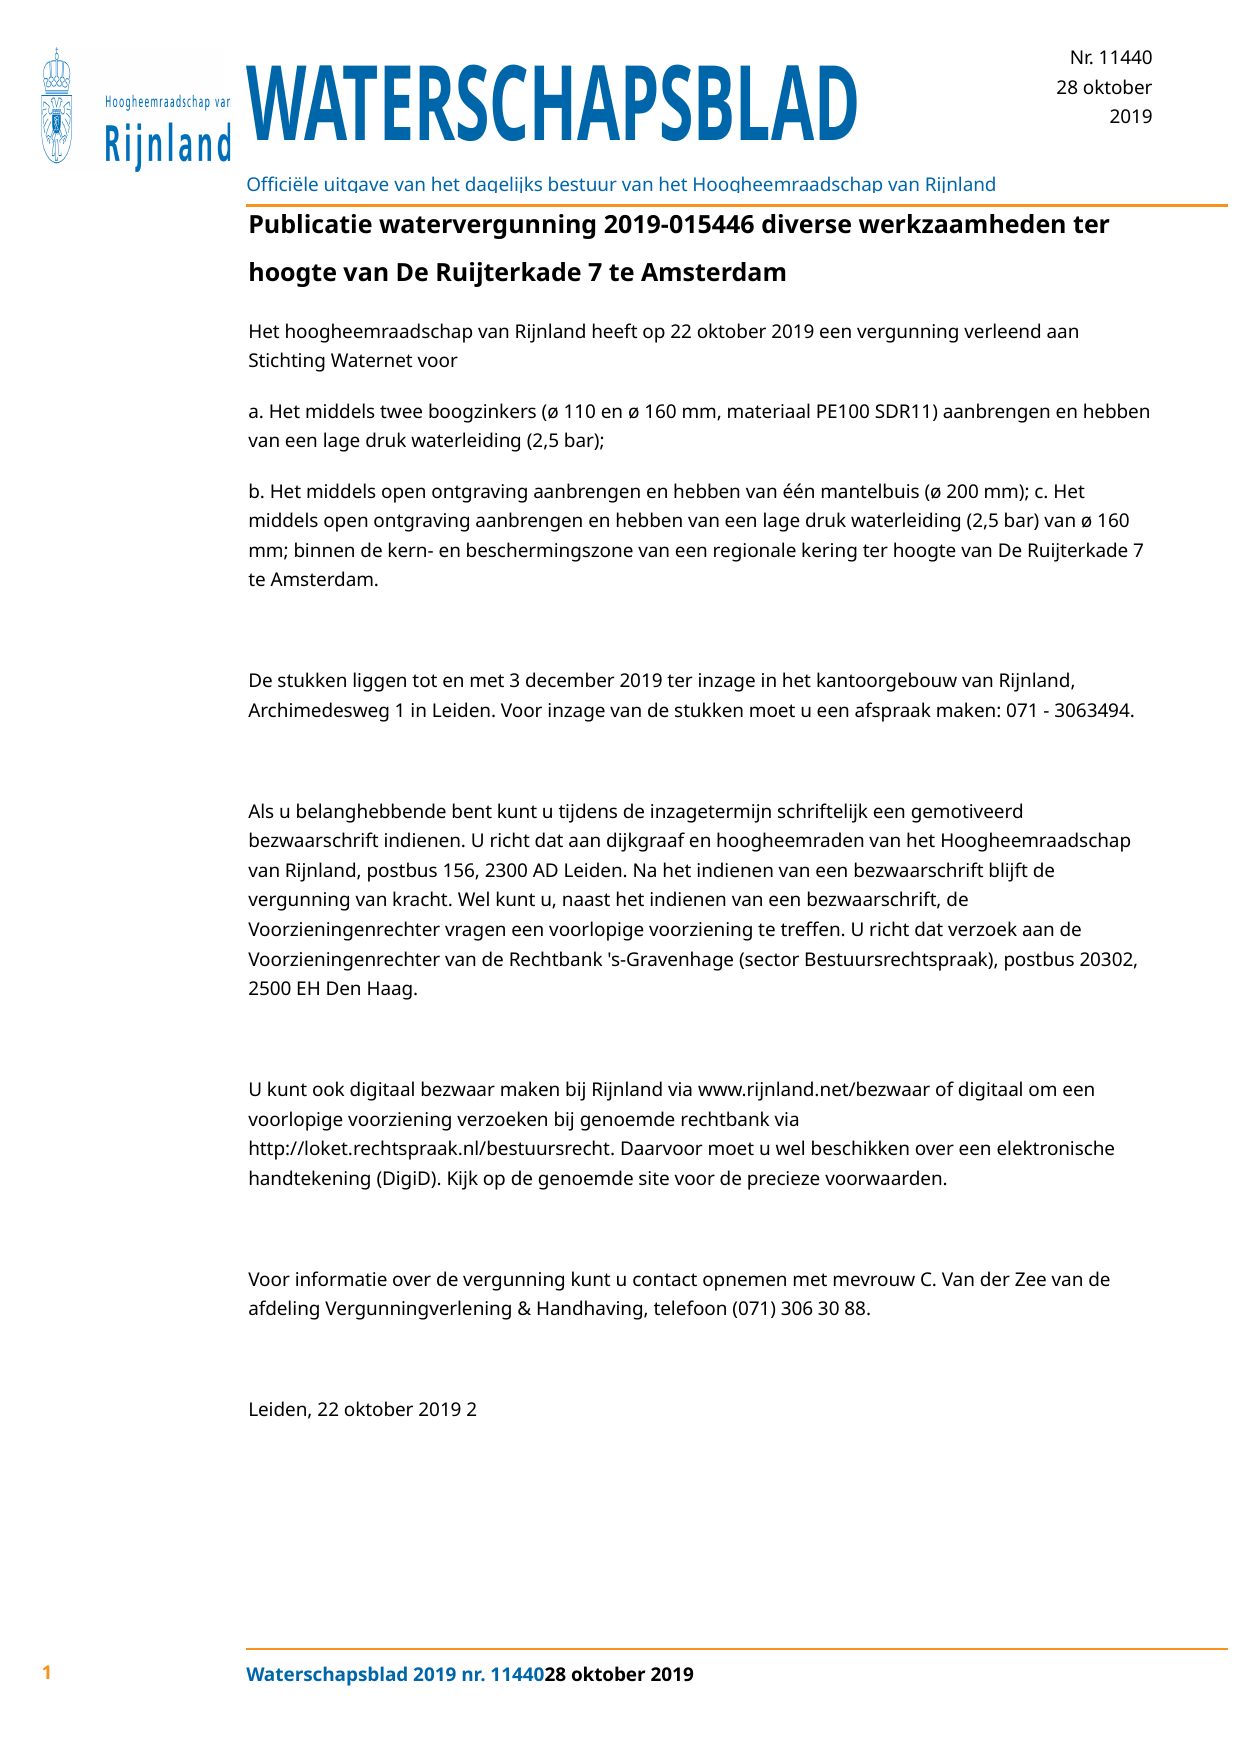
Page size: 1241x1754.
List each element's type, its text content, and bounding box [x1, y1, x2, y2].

text a. Het middels twee boogzinkers (ø 110 en ø 160 mm, materiaal PE100 SDR11) aanbrengen en hebben van een lage druk waterleiding (2,5 bar); [248, 398, 1152, 453]
text b. Het middels open ontgraving aanbrengen en hebben van één mantelbuis (ø 200 mm); c. Het middels open ontgraving aanbrengen en hebben van een lage druk waterleiding (2,5 bar) van ø 160 mm; binnen de kern- en beschermingszone van een regionale kering ter hoogte van De Ruijterkade 7 te Amsterdam. [248, 478, 1152, 592]
text Leiden, 22 oktober 2019 2 [248, 1396, 1152, 1422]
picture [41, 47, 231, 172]
text Publicatie watervergunning 2019-015446 diverse werkzaamheden ter hoogte van De Ruijterkade 7 te Amsterdam [248, 207, 1152, 288]
text Het hoogheemraadschap van Rijnland heeft op 22 oktober 2019 een vergunning verleend aan Stichting Waternet voor [248, 318, 1152, 373]
text Als u belanghebbende bent kunt u tijdens de inzagetermijn schriftelijk een gemotiveerd bezwaarschrift indienen. U richt dat aan dijkgraaf en hoogheemraden van het Hoogheemraadschap van Rijnland, postbus 156, 2300 AD Leiden. Na het indienen van een bezwaarschrift blijft de vergunning van kracht. Wel kunt u, naast het indienen van een bezwaarschrift, de Voorzieningenrechter vragen een voorlopige voorziening te treffen. U richt dat verzoek aan de Voorzieningenrechter van de Rechtbank 's-Gravenhage (sector Bestuursrechtspraak), postbus 20302, 2500 EH Den Haag. [248, 798, 1152, 1001]
text De stukken liggen tot en met 3 december 2019 ter inzage in het kantoorgebouw van Rijnland, Archimedesweg 1 in Leiden. Voor inzage van de stukken moet u een afspraak maken: 071 - 3063494. [248, 667, 1152, 723]
text U kunt ook digitaal bezwaar maken bij Rijnland via www.rijnland.net/bezwaar of digitaal om een voorlopige voorziening verzoeken bij genoemde rechtbank via http://loket.rechtspraak.nl/bestuursrecht. Daarvoor moet u wel beschikken over een elektronische handtekening (DigiD). Kijk op de genoemde site voor de precieze voorwaarden. [248, 1076, 1152, 1191]
text Voor informatie over de vergunning kunt u contact opnemen met mevrouw C. Van der Zee van de afdeling Vergunningverlening & Handhaving, telefoon (071) 306 30 88. [248, 1266, 1152, 1321]
